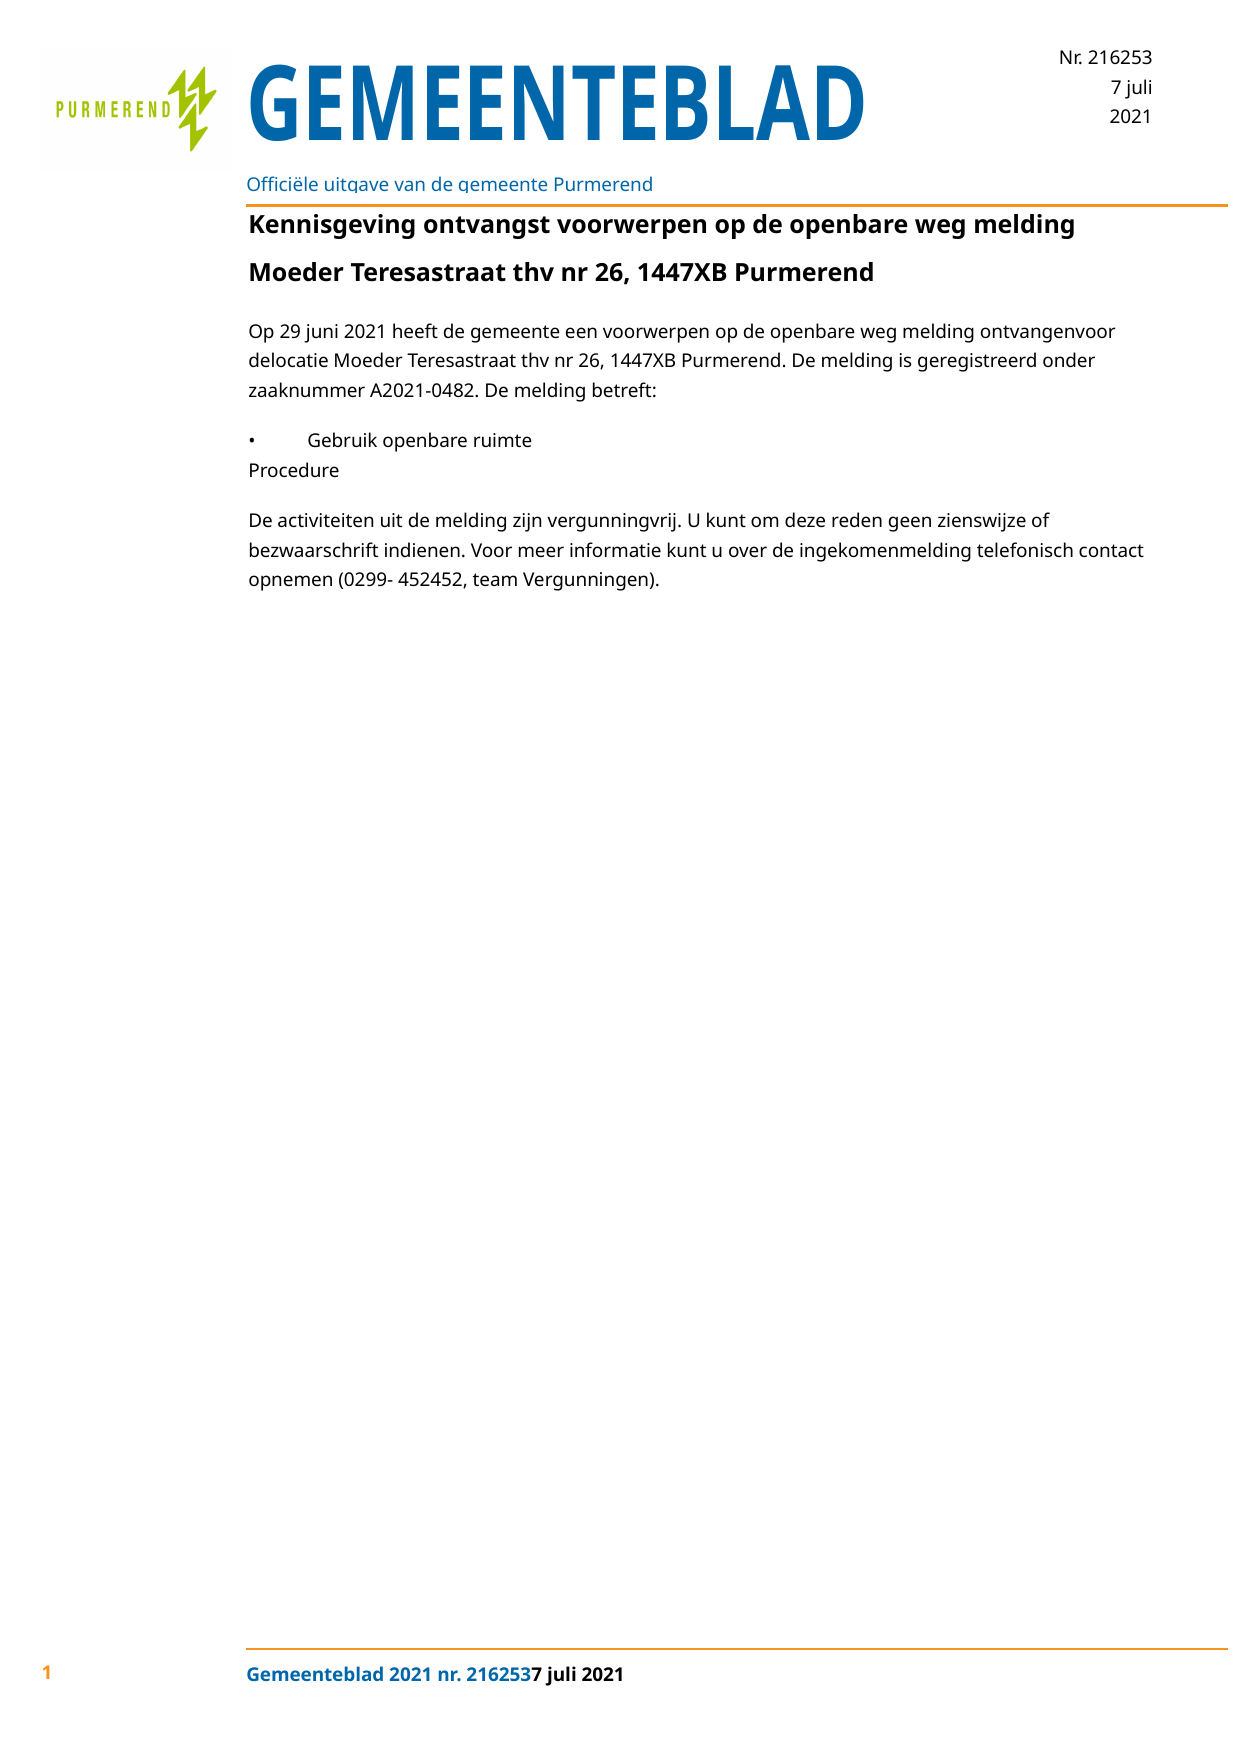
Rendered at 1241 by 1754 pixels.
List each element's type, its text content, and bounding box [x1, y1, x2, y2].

text Procedure [248, 457, 1152, 483]
text Kennisgeving ontvangst voorwerpen op de openbare weg melding Moeder Teresastraat thv nr 26, 1447XB Purmerend [248, 207, 1152, 288]
text Op 29 juni 2021 heeft de gemeente een voorwerpen op de openbare weg melding ontvangenvoor delocatie Moeder Teresastraat thv nr 26, 1447XB Purmerend. De melding is geregistreerd onder zaaknummer A2021-0482. De melding betreft: [248, 318, 1152, 403]
picture [41, 47, 231, 172]
text De activiteiten uit de melding zijn vergunningvrij. U kunt om deze reden geen zienswijze of bezwaarschrift indienen. Voor meer informatie kunt u over de ingekomenmelding telefonisch contact opnemen (0299- 452452, team Vergunningen). [248, 507, 1152, 592]
list Gebruik openbare ruimte [248, 427, 1152, 453]
